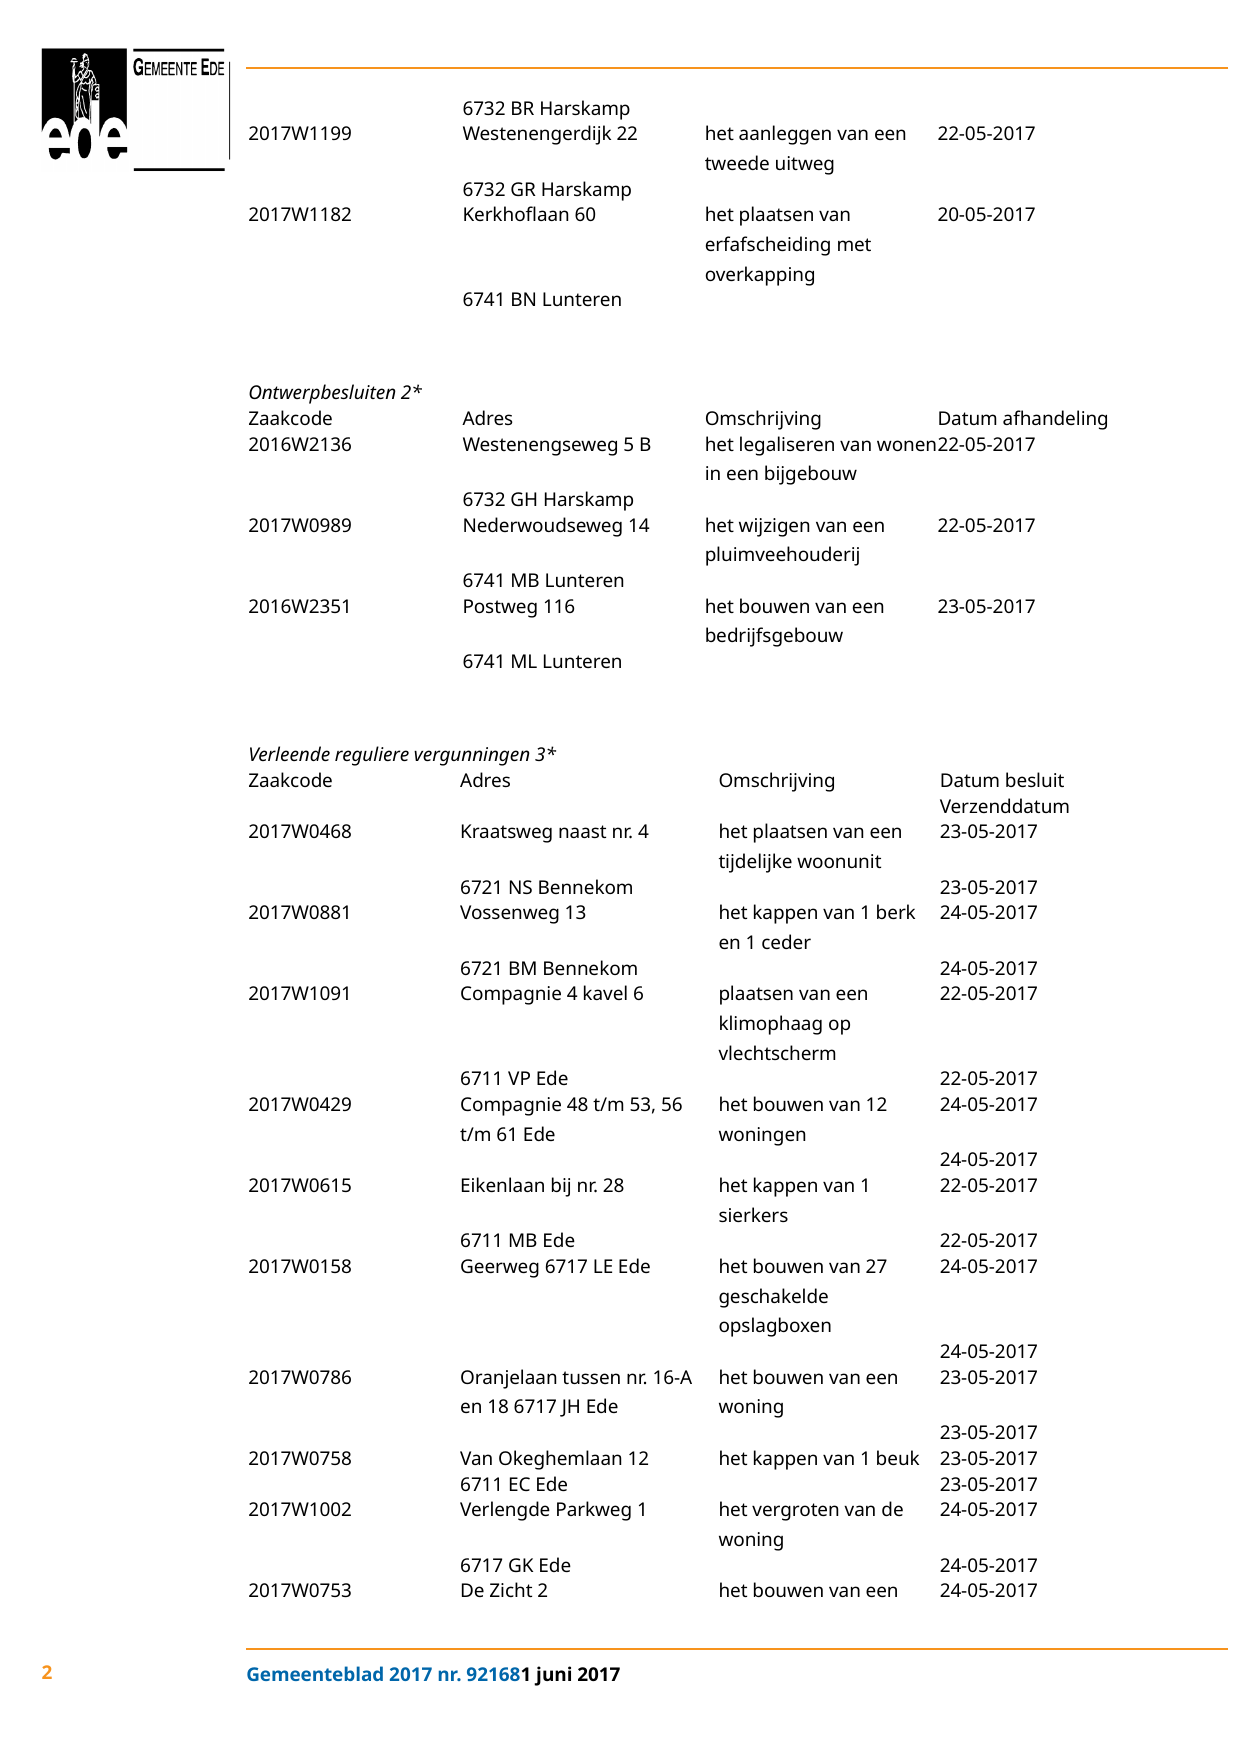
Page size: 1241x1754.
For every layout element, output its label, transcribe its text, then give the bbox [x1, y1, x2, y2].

table_cell [718, 1419, 939, 1445]
table_cell [248, 286, 462, 312]
table_cell 6711 EC Ede [460, 1471, 718, 1496]
table_cell De Zicht 2 [460, 1578, 718, 1603]
table_cell [460, 1338, 718, 1364]
table_cell [248, 955, 460, 981]
table_cell 22-05-2017 [940, 981, 1152, 1066]
table_cell Kraatsweg naast nr. 4 [460, 819, 718, 874]
table_cell 2016W2351 [248, 593, 462, 648]
table_cell [718, 955, 939, 981]
table_cell [705, 648, 937, 674]
table_cell 23-05-2017 [940, 874, 1152, 899]
table_cell 22-05-2017 [937, 121, 1152, 176]
table_cell [248, 176, 462, 202]
table_cell 6717 GK Ede [460, 1552, 718, 1577]
table_cell 6741 MB Lunteren [462, 567, 704, 593]
table_cell 24-05-2017 [940, 1147, 1152, 1172]
table_cell het legaliseren van wonen in een bijgebouw [705, 431, 937, 486]
table_cell [718, 1066, 939, 1091]
table_cell [248, 1419, 460, 1445]
table_cell [718, 1147, 939, 1172]
table_cell [248, 567, 462, 593]
table_cell Compagnie 4 kavel 6 [460, 981, 718, 1066]
table_cell 2017W0881 [248, 900, 460, 955]
table_header Adres [460, 767, 718, 793]
table_cell 6732 BR Harskamp [462, 95, 704, 121]
table_cell Compagnie 48 t/m 53, 56 t/m 61 Ede [460, 1091, 718, 1147]
table_cell Eikenlaan bij nr. 28 [460, 1172, 718, 1228]
table_cell 2016W2136 [248, 431, 462, 486]
table_cell [705, 486, 937, 512]
table_cell het bouwen van een bedrijfsgebouw [705, 593, 937, 648]
table_cell [937, 95, 1152, 121]
table_cell Westenengseweg 5 B [462, 431, 704, 486]
table_cell het bouwen van een woning [718, 1364, 939, 1419]
table_cell 22-05-2017 [940, 1066, 1152, 1091]
table_cell 6732 GR Harskamp [462, 176, 704, 202]
table_cell 2017W0429 [248, 1091, 460, 1147]
table_cell [248, 648, 462, 674]
table_cell Geerweg 6717 LE Ede [460, 1253, 718, 1338]
table_cell [705, 95, 937, 121]
table_cell [937, 567, 1152, 593]
table_cell het bouwen van 27 geschakelde opslagboxen [718, 1253, 939, 1338]
table_cell [718, 1471, 939, 1496]
table_cell 6741 BN Lunteren [462, 286, 704, 312]
table_cell [937, 648, 1152, 674]
table_header Datum besluit [940, 767, 1152, 793]
table_cell 6741 ML Lunteren [462, 648, 704, 674]
table_cell het kappen van 1 berk en 1 ceder [718, 900, 939, 955]
table_cell [705, 286, 937, 312]
table_cell [718, 1552, 939, 1577]
table_cell 24-05-2017 [940, 1253, 1152, 1338]
table_cell 6721 BM Bennekom [460, 955, 718, 981]
table_cell het aanleggen van een tweede uitweg [705, 121, 937, 176]
table_cell 24-05-2017 [940, 955, 1152, 981]
table_cell het bouwen van 12 woningen [718, 1091, 939, 1147]
table_cell Vossenweg 13 [460, 900, 718, 955]
table_cell [460, 1419, 718, 1445]
table_cell 2017W0786 [248, 1364, 460, 1419]
text Verleende reguliere vergunningen 3* [248, 741, 1152, 767]
table_header Datum afhandeling [937, 405, 1152, 431]
table_cell 22-05-2017 [937, 431, 1152, 486]
table_cell [460, 1147, 718, 1172]
table_cell het vergroten van de woning [718, 1496, 939, 1552]
table_cell 23-05-2017 [940, 1445, 1152, 1471]
table_cell 2017W0758 [248, 1445, 460, 1471]
table_cell [460, 793, 718, 818]
table_cell [248, 486, 462, 512]
table_cell [248, 1471, 460, 1496]
table_cell Westenengerdijk 22 [462, 121, 704, 176]
table_cell Postweg 116 [462, 593, 704, 648]
table_cell 2017W1182 [248, 202, 462, 286]
table_cell [248, 1338, 460, 1364]
table_cell [937, 176, 1152, 202]
table_cell [937, 286, 1152, 312]
table_cell 22-05-2017 [937, 512, 1152, 567]
table_cell Oranjelaan tussen nr. 16-A en 18 6717 JH Ede [460, 1364, 718, 1419]
table_cell [718, 793, 939, 818]
table_cell het kappen van 1 sierkers [718, 1172, 939, 1228]
table_cell 2017W0989 [248, 512, 462, 567]
table_cell 22-05-2017 [940, 1172, 1152, 1228]
picture [41, 47, 231, 172]
table_cell [248, 1066, 460, 1091]
table_header Adres [462, 405, 704, 431]
table_header Omschrijving [718, 767, 939, 793]
table_header Zaakcode [248, 405, 462, 431]
table_cell [718, 874, 939, 899]
table_cell 24-05-2017 [940, 1578, 1152, 1603]
table_cell [248, 1228, 460, 1253]
table_cell [248, 1147, 460, 1172]
table_cell 2017W1199 [248, 121, 462, 176]
table_cell 23-05-2017 [937, 593, 1152, 648]
table_cell 6732 GH Harskamp [462, 486, 704, 512]
table_cell 2017W0158 [248, 1253, 460, 1338]
table_cell 23-05-2017 [940, 819, 1152, 874]
table_cell Van Okeghemlaan 12 [460, 1445, 718, 1471]
table_cell [705, 567, 937, 593]
table_cell 6721 NS Bennekom [460, 874, 718, 899]
table_cell Kerkhoflaan 60 [462, 202, 704, 286]
table_cell Verlengde Parkweg 1 [460, 1496, 718, 1552]
table_cell [705, 176, 937, 202]
table_cell plaatsen van een klimophaag op vlechtscherm [718, 981, 939, 1066]
table_cell het kappen van 1 beuk [718, 1445, 939, 1471]
table_cell Nederwoudseweg 14 [462, 512, 704, 567]
table_cell 24-05-2017 [940, 1091, 1152, 1147]
table_cell 24-05-2017 [940, 900, 1152, 955]
table_cell 24-05-2017 [940, 1338, 1152, 1364]
table_header Omschrijving [705, 405, 937, 431]
table_cell 23-05-2017 [940, 1471, 1152, 1496]
table_cell 23-05-2017 [940, 1364, 1152, 1419]
table_cell 6711 MB Ede [460, 1228, 718, 1253]
table_cell [248, 793, 460, 818]
table_cell 2017W0615 [248, 1172, 460, 1228]
table_cell [248, 95, 462, 121]
table_cell het bouwen van een [718, 1578, 939, 1603]
table_cell het plaatsen van een tijdelijke woonunit [718, 819, 939, 874]
table_cell 2017W1002 [248, 1496, 460, 1552]
table_cell 23-05-2017 [940, 1419, 1152, 1445]
table_cell het plaatsen van erfafscheiding met overkapping [705, 202, 937, 286]
table_cell 24-05-2017 [940, 1496, 1152, 1552]
table_cell [248, 874, 460, 899]
table_cell [718, 1228, 939, 1253]
table_cell 2017W0753 [248, 1578, 460, 1603]
table_cell het wijzigen van een pluimveehouderij [705, 512, 937, 567]
table_cell 22-05-2017 [940, 1228, 1152, 1253]
table_cell 20-05-2017 [937, 202, 1152, 286]
table_cell [718, 1338, 939, 1364]
table_header Zaakcode [248, 767, 460, 793]
table_cell 24-05-2017 [940, 1552, 1152, 1577]
table_cell 6711 VP Ede [460, 1066, 718, 1091]
table_cell Verzenddatum [940, 793, 1152, 818]
text Ontwerpbesluiten 2* [248, 379, 1152, 405]
table_cell 2017W1091 [248, 981, 460, 1066]
table_cell [248, 1552, 460, 1577]
table_cell [937, 486, 1152, 512]
table_cell 2017W0468 [248, 819, 460, 874]
